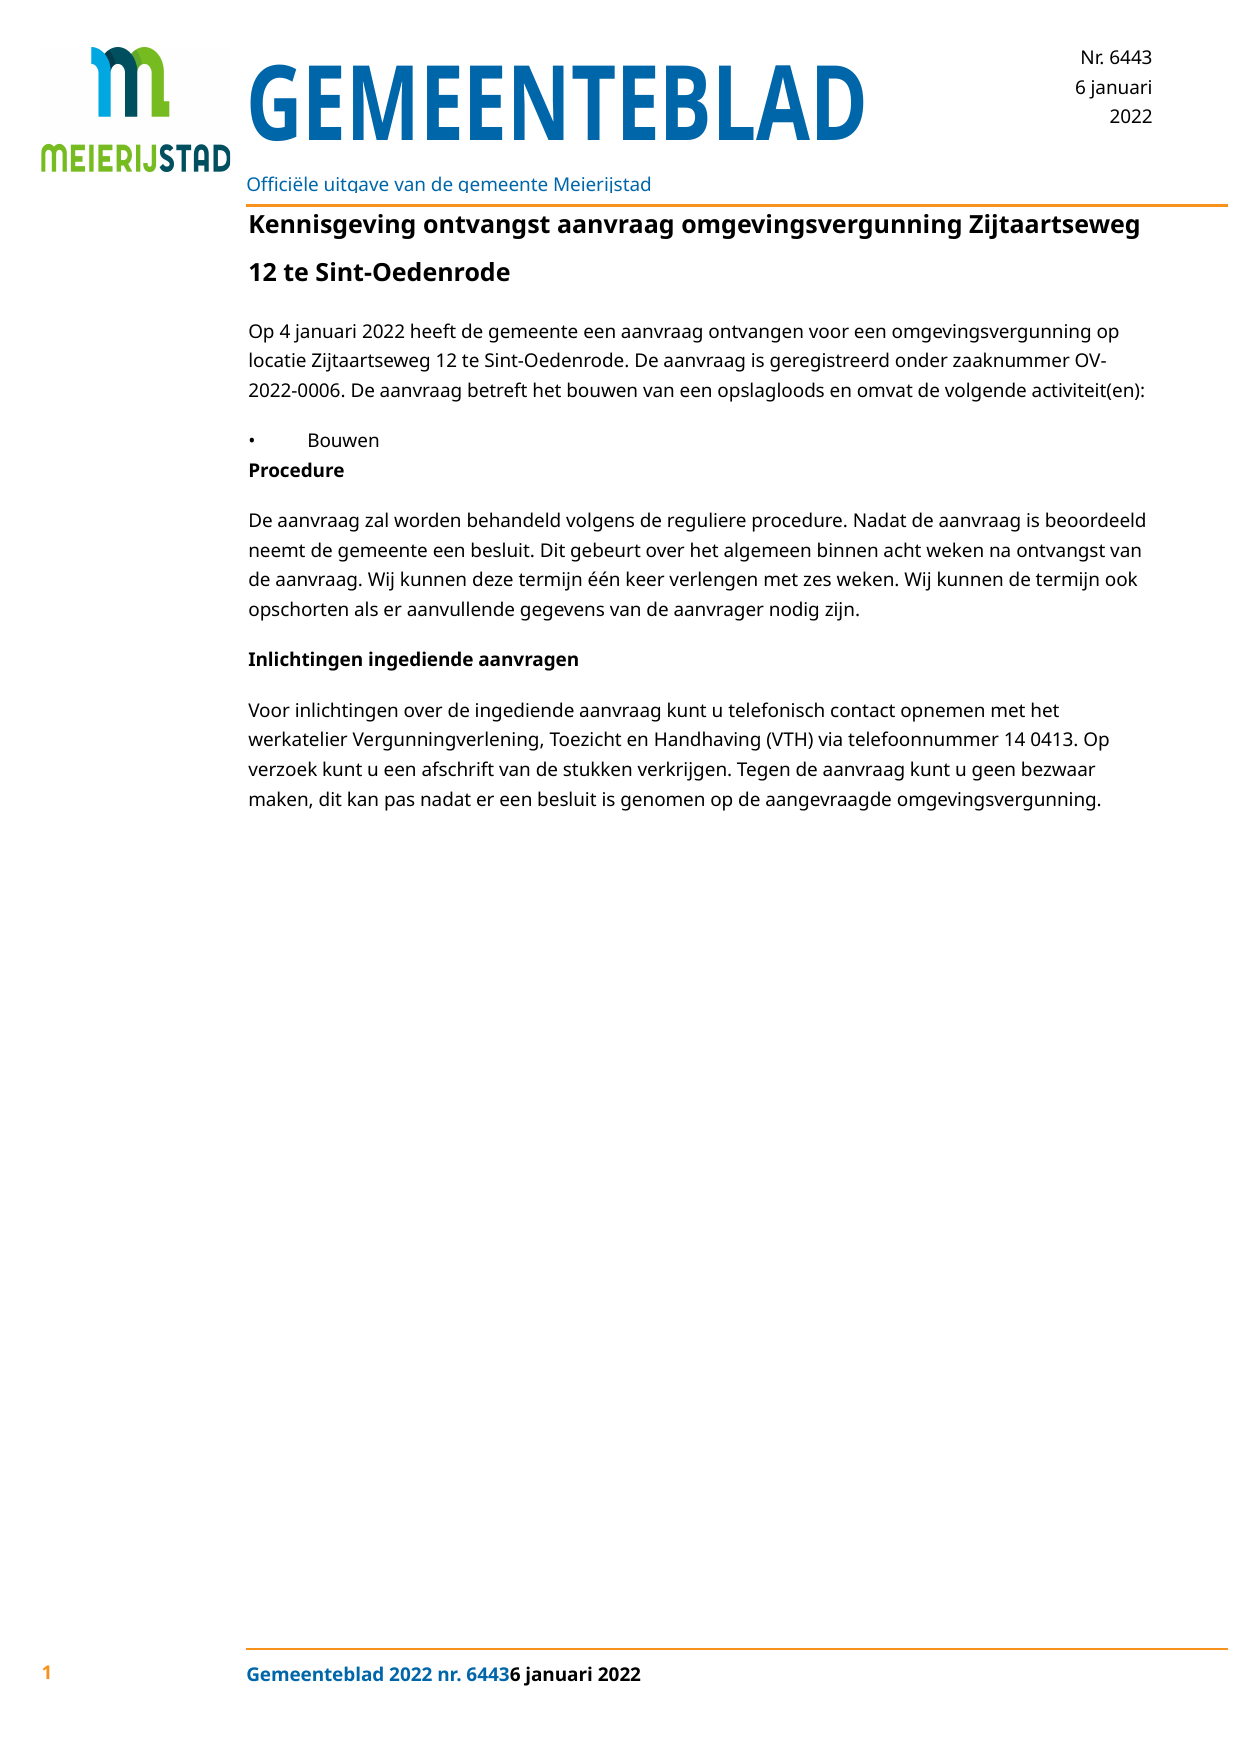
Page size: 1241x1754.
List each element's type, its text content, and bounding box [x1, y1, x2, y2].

text Op 4 januari 2022 heeft de gemeente een aanvraag ontvangen voor een omgevingsvergunning op locatie Zijtaartseweg 12 te Sint-Oedenrode. De aanvraag is geregistreerd onder zaaknummer OV-2022-0006. De aanvraag betreft het bouwen van een opslagloods en omvat de volgende activiteit(en): [248, 318, 1152, 403]
text Kennisgeving ontvangst aanvraag omgevingsvergunning Zijtaartseweg 12 te Sint-Oedenrode [248, 207, 1152, 288]
text De aanvraag zal worden behandeld volgens de reguliere procedure. Nadat de aanvraag is beoordeeld neemt de gemeente een besluit. Dit gebeurt over het algemeen binnen acht weken na ontvangst van de aanvraag. Wij kunnen deze termijn één keer verlengen met zes weken. Wij kunnen de termijn ook opschorten als er aanvullende gegevens van de aanvrager nodig zijn. [248, 507, 1152, 622]
text Inlichtingen ingediende aanvragen [248, 647, 1152, 672]
list Bouwen [248, 427, 1152, 453]
text Procedure [248, 457, 1152, 483]
picture [41, 47, 231, 172]
text Voor inlichtingen over de ingediende aanvraag kunt u telefonisch contact opnemen met het werkatelier Vergunningverlening, Toezicht en Handhaving (VTH) via telefoonnummer 14 0413. Op verzoek kunt u een afschrift van de stukken verkrijgen. Tegen de aanvraag kunt u geen bezwaar maken, dit kan pas nadat er een besluit is genomen op de aangevraagde omgevingsvergunning. [248, 697, 1152, 812]
